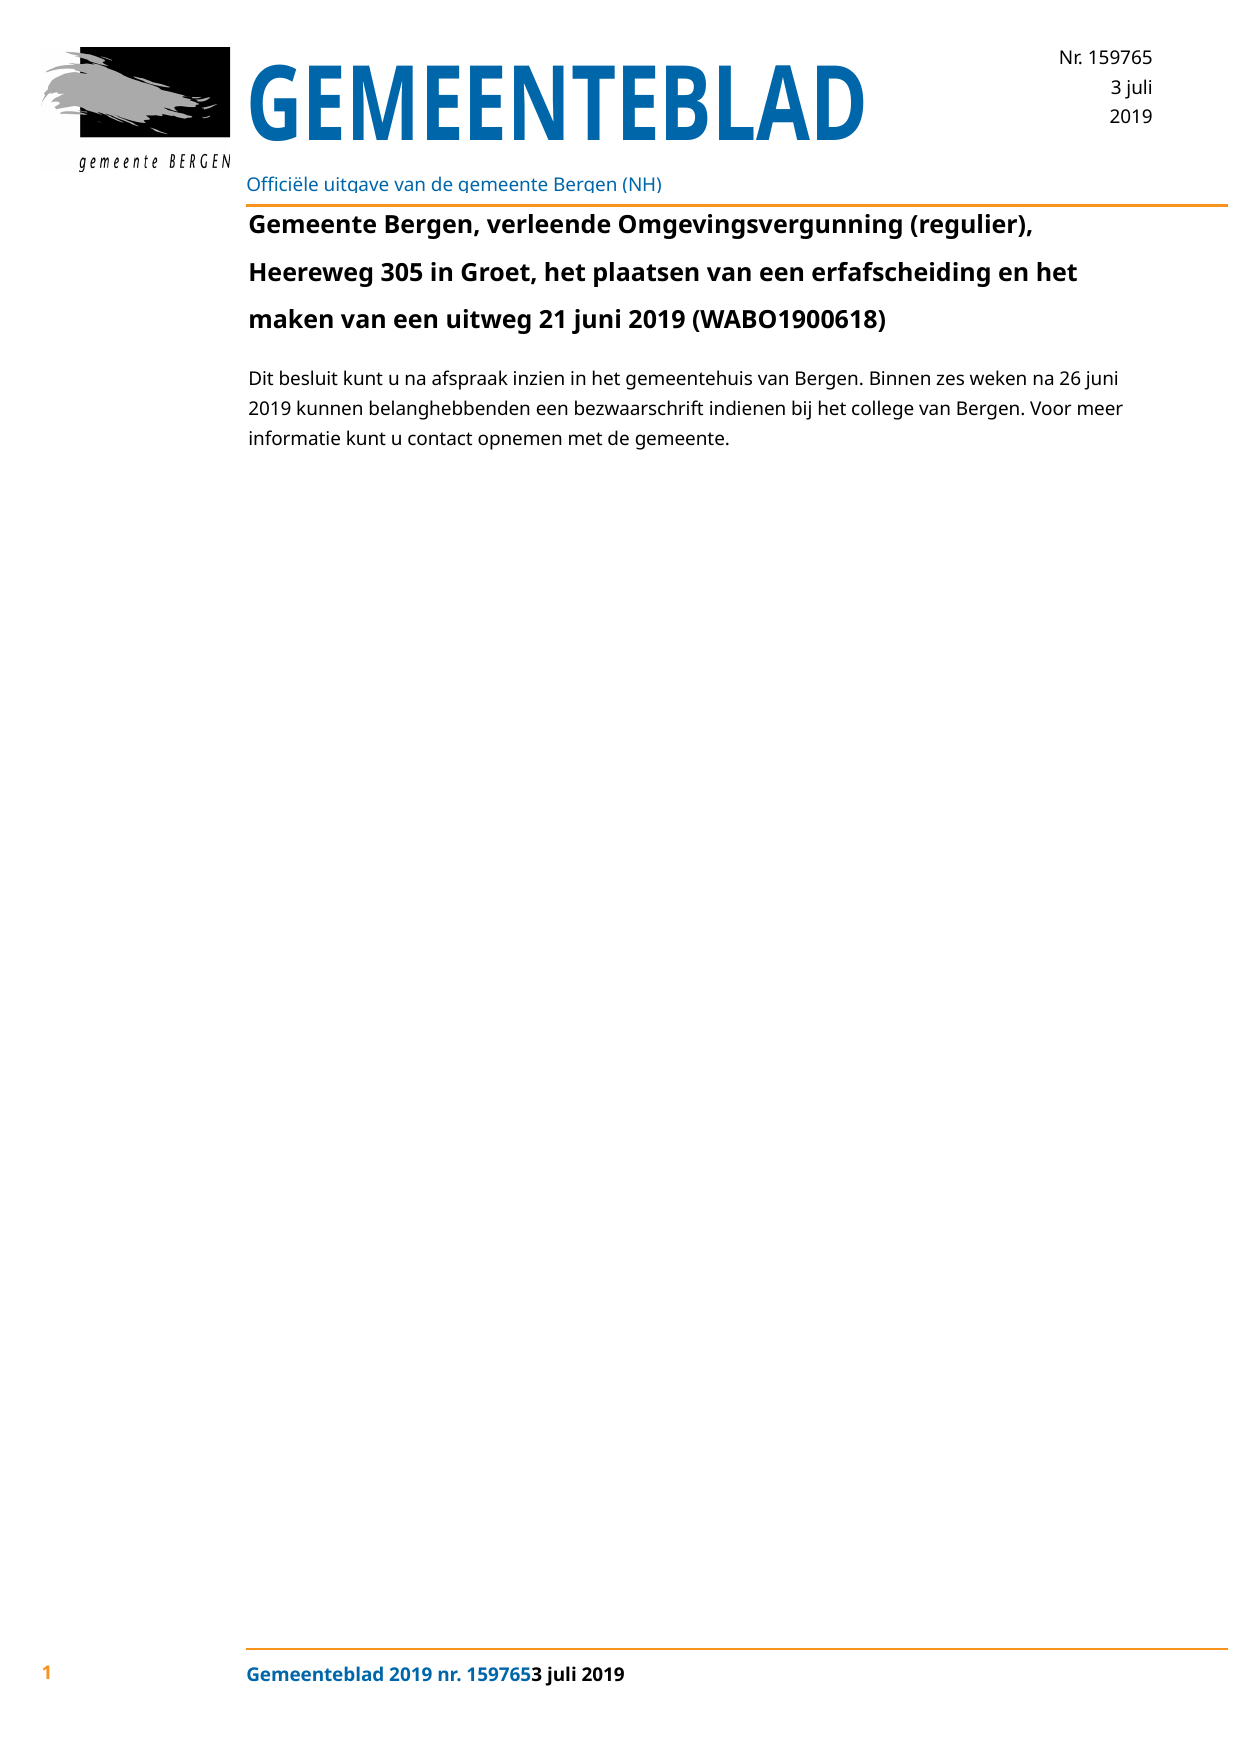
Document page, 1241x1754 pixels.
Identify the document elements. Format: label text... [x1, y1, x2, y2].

text Gemeente Bergen, verleende Omgevingsvergunning (regulier), Heereweg 305 in Groet, het plaatsen van een erfafscheiding en het maken van een uitweg 21 juni 2019 (WABO1900618) [248, 207, 1152, 336]
text Dit besluit kunt u na afspraak inzien in het gemeentehuis van Bergen. Binnen zes weken na 26 juni 2019 kunnen belanghebbenden een bezwaarschrift indienen bij het college van Bergen. Voor meer informatie kunt u contact opnemen met de gemeente. [248, 366, 1152, 450]
picture [41, 47, 231, 172]
